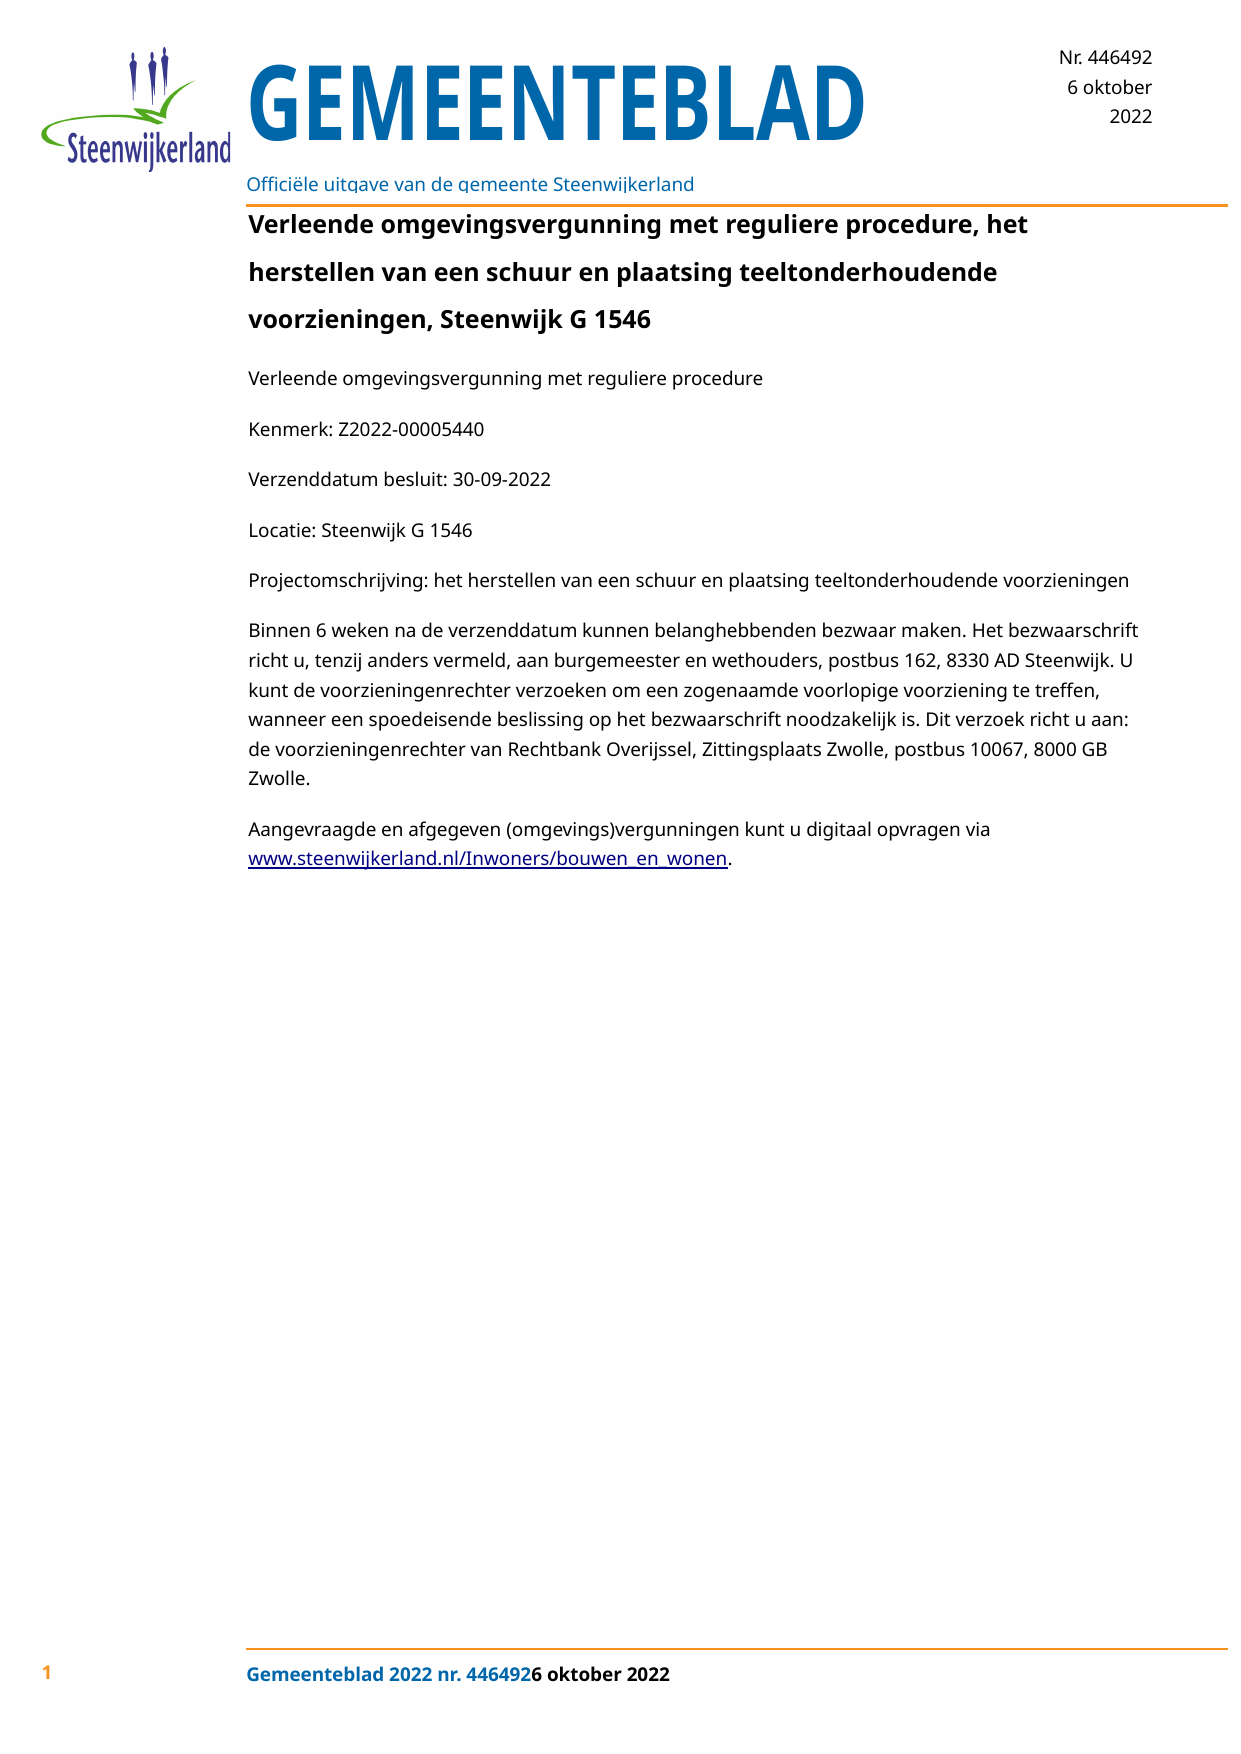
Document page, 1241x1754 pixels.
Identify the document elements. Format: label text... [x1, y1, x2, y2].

text Verleende omgevingsvergunning met reguliere procedure, het herstellen van een schuur en plaatsing teeltonderhoudende voorzieningen, Steenwijk G 1546 [248, 207, 1152, 336]
text Aangevraagde en afgegeven (omgevings)vergunningen kunt u digitaal opvragen via www.steenwijkerland.nl/Inwoners/bouwen_en_wonen. [248, 816, 1152, 871]
text Binnen 6 weken na de verzenddatum kunnen belanghebbenden bezwaar maken. Het bezwaarschrift richt u, tenzij anders vermeld, aan burgemeester en wethouders, postbus 162, 8330 AD Steenwijk. U kunt de voorzieningenrechter verzoeken om een zogenaamde voorlopige voorziening te treffen, wanneer een spoedeisende beslissing op het bezwaarschrift noodzakelijk is. Dit verzoek richt u aan: de voorzieningenrechter van Rechtbank Overijssel, Zittingsplaats Zwolle, postbus 10067, 8000 GB Zwolle. [248, 618, 1152, 791]
text Projectomschrijving: het herstellen van een schuur en plaatsing teeltonderhoudende voorzieningen [248, 567, 1152, 593]
text Verleende omgevingsvergunning met reguliere procedure [248, 366, 1152, 391]
picture [41, 47, 231, 172]
text Kenmerk: Z2022-00005440 [248, 416, 1152, 442]
text Verzenddatum besluit: 30-09-2022 [248, 466, 1152, 492]
text Locatie: Steenwijk G 1546 [248, 517, 1152, 542]
